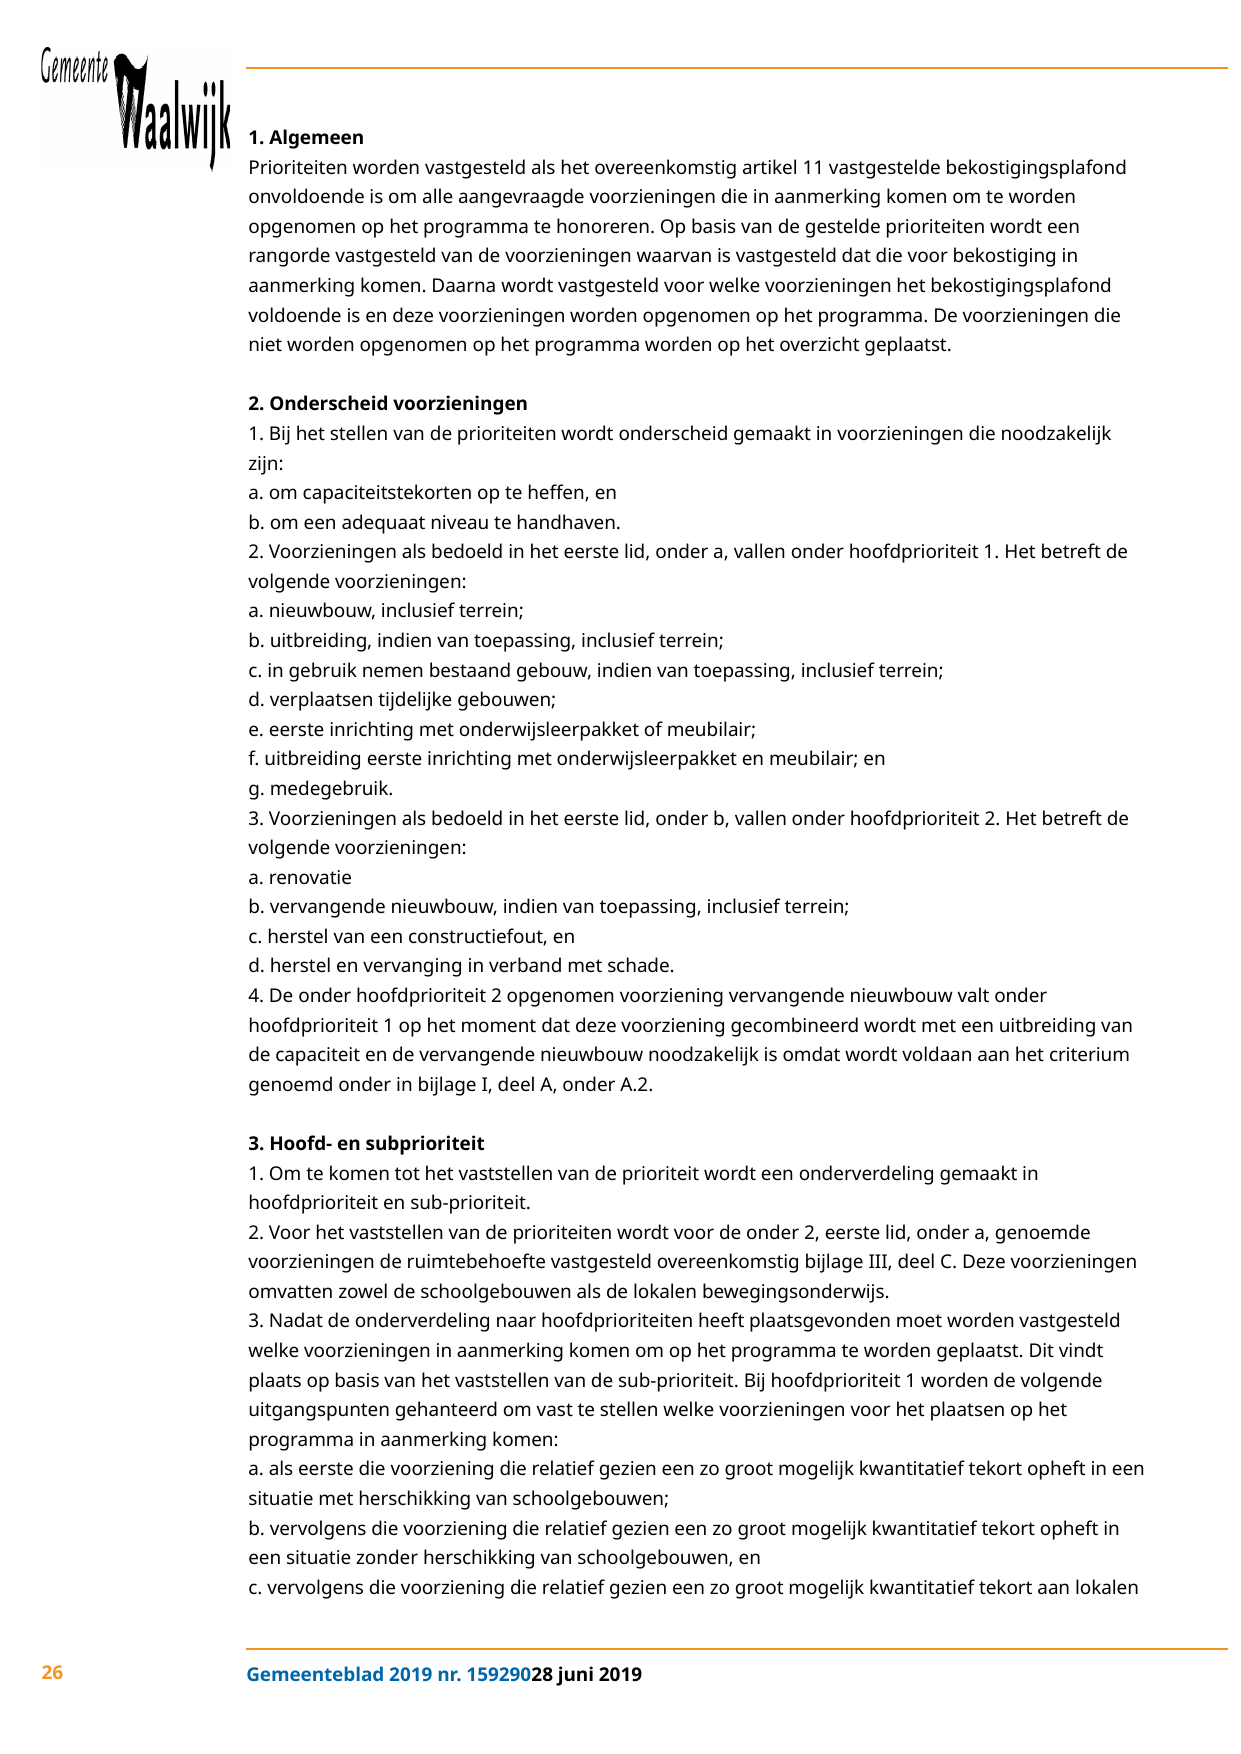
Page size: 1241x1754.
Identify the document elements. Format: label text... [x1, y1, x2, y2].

text a. als eerste die voorziening die relatief gezien een zo groot mogelijk kwantitatief tekort opheft in een situatie met herschikking van schoolgebouwen; [248, 1456, 1152, 1511]
text 2. Onderscheid voorzieningen [248, 391, 1152, 416]
picture [41, 47, 231, 172]
text 1. Algemeen [248, 124, 1152, 150]
text a. nieuwbouw, inclusief terrein; [248, 598, 1152, 623]
text c. in gebruik nemen bestaand gebouw, indien van toepassing, inclusief terrein; [248, 657, 1152, 683]
text 1. Om te komen tot het vaststellen van de prioriteit wordt een onderverdeling gemaakt in hoofdprioriteit en sub-prioriteit. [248, 1160, 1152, 1215]
text c. herstel van een constructiefout, en [248, 923, 1152, 949]
text 3. Voorzieningen als bedoeld in het eerste lid, onder b, vallen onder hoofdprioriteit 2. Het betreft de volgende voorzieningen: [248, 805, 1152, 860]
text e. eerste inrichting met onderwijsleerpakket of meubilair; [248, 716, 1152, 742]
text b. vervolgens die voorziening die relatief gezien een zo groot mogelijk kwantitatief tekort opheft in een situatie zonder herschikking van schoolgebouwen, en [248, 1515, 1152, 1570]
text f. uitbreiding eerste inrichting met onderwijsleerpakket en meubilair; en [248, 746, 1152, 771]
text b. vervangende nieuwbouw, indien van toepassing, inclusief terrein; [248, 893, 1152, 919]
text 3. Nadat de onderverdeling naar hoofdprioriteiten heeft plaatsgevonden moet worden vastgesteld welke voorzieningen in aanmerking komen om op het programma te worden geplaatst. Dit vindt plaats op basis van het vaststellen van de sub-prioriteit. Bij hoofdprioriteit 1 worden de volgende uitgangspunten gehanteerd om vast te stellen welke voorzieningen voor het plaatsen op het programma in aanmerking komen: [248, 1308, 1152, 1452]
text Prioriteiten worden vastgesteld als het overeenkomstig artikel 11 vastgestelde bekostigingsplafond onvoldoende is om alle aangevraagde voorzieningen die in aanmerking komen om te worden opgenomen op het programma te honoreren. Op basis van de gestelde prioriteiten wordt een rangorde vastgesteld van de voorzieningen waarvan is vastgesteld dat die voor bekostiging in aanmerking komen. Daarna wordt vastgesteld voor welke voorzieningen het bekostigingsplafond voldoende is en deze voorzieningen worden opgenomen op het programma. De voorzieningen die niet worden opgenomen op het programma worden op het overzicht geplaatst. [248, 154, 1152, 357]
text c. vervolgens die voorziening die relatief gezien een zo groot mogelijk kwantitatief tekort aan lokalen [248, 1574, 1152, 1600]
text a. renovatie [248, 864, 1152, 890]
text b. om een adequaat niveau te handhaven. [248, 509, 1152, 535]
text d. herstel en vervanging in verband met schade. [248, 953, 1152, 978]
text g. medegebruik. [248, 775, 1152, 801]
text 2. Voorzieningen als bedoeld in het eerste lid, onder a, vallen onder hoofdprioriteit 1. Het betreft de volgende voorzieningen: [248, 538, 1152, 594]
text 2. Voor het vaststellen van de prioriteiten wordt voor de onder 2, eerste lid, onder a, genoemde voorzieningen de ruimtebehoefte vastgesteld overeenkomstig bijlage III, deel C. Deze voorzieningen omvatten zowel de schoolgebouwen als de lokalen bewegingsonderwijs. [248, 1219, 1152, 1304]
text 1. Bij het stellen van de prioriteiten wordt onderscheid gemaakt in voorzieningen die noodzakelijk zijn: [248, 420, 1152, 476]
text a. om capaciteitstekorten op te heffen, en [248, 479, 1152, 505]
text d. verplaatsen tijdelijke gebouwen; [248, 686, 1152, 712]
text 3. Hoofd- en subprioriteit [248, 1130, 1152, 1156]
text b. uitbreiding, indien van toepassing, inclusief terrein; [248, 627, 1152, 653]
text 4. De onder hoofdprioriteit 2 opgenomen voorziening vervangende nieuwbouw valt onder hoofdprioriteit 1 op het moment dat deze voorziening gecombineerd wordt met een uitbreiding van de capaciteit en de vervangende nieuwbouw noodzakelijk is omdat wordt voldaan aan het criterium genoemd onder in bijlage I, deel A, onder A.2. [248, 982, 1152, 1097]
